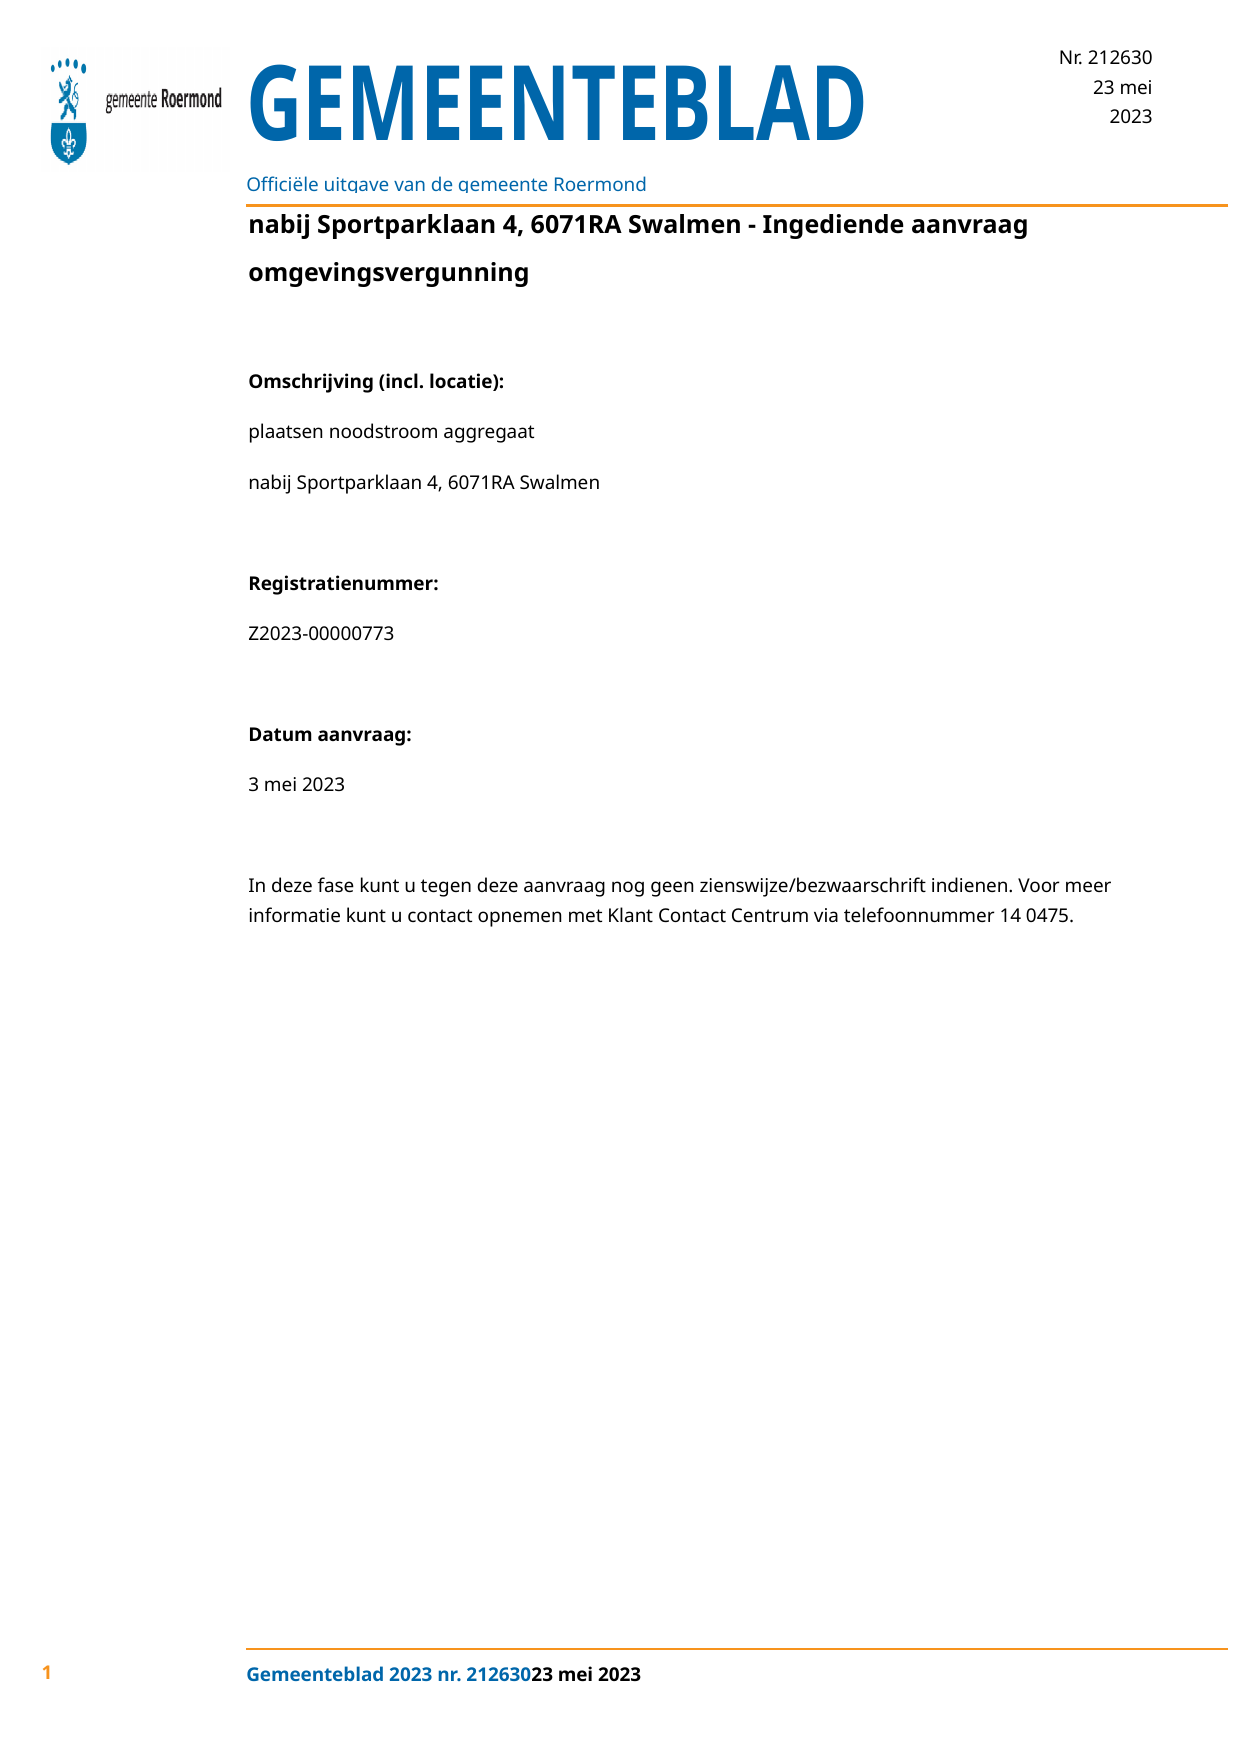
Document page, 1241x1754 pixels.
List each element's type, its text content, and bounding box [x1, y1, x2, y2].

text Registratienummer: [248, 570, 1152, 596]
text nabij Sportparklaan 4, 6071RA Swalmen [248, 469, 1152, 495]
text plaatsen noodstroom aggregaat [248, 419, 1152, 444]
text Z2023-00000773 [248, 620, 1152, 646]
picture [41, 47, 231, 172]
text Omschrijving (incl. locatie): [248, 368, 1152, 394]
text Datum aanvraag: [248, 721, 1152, 747]
text 3 mei 2023 [248, 772, 1152, 797]
text In deze fase kunt u tegen deze aanvraag nog geen zienswijze/bezwaarschrift indienen. Voor meer informatie kunt u contact opnemen met Klant Contact Centrum via telefoonnummer 14 0475. [248, 872, 1152, 928]
text nabij Sportparklaan 4, 6071RA Swalmen - Ingediende aanvraag omgevingsvergunning [248, 207, 1152, 288]
